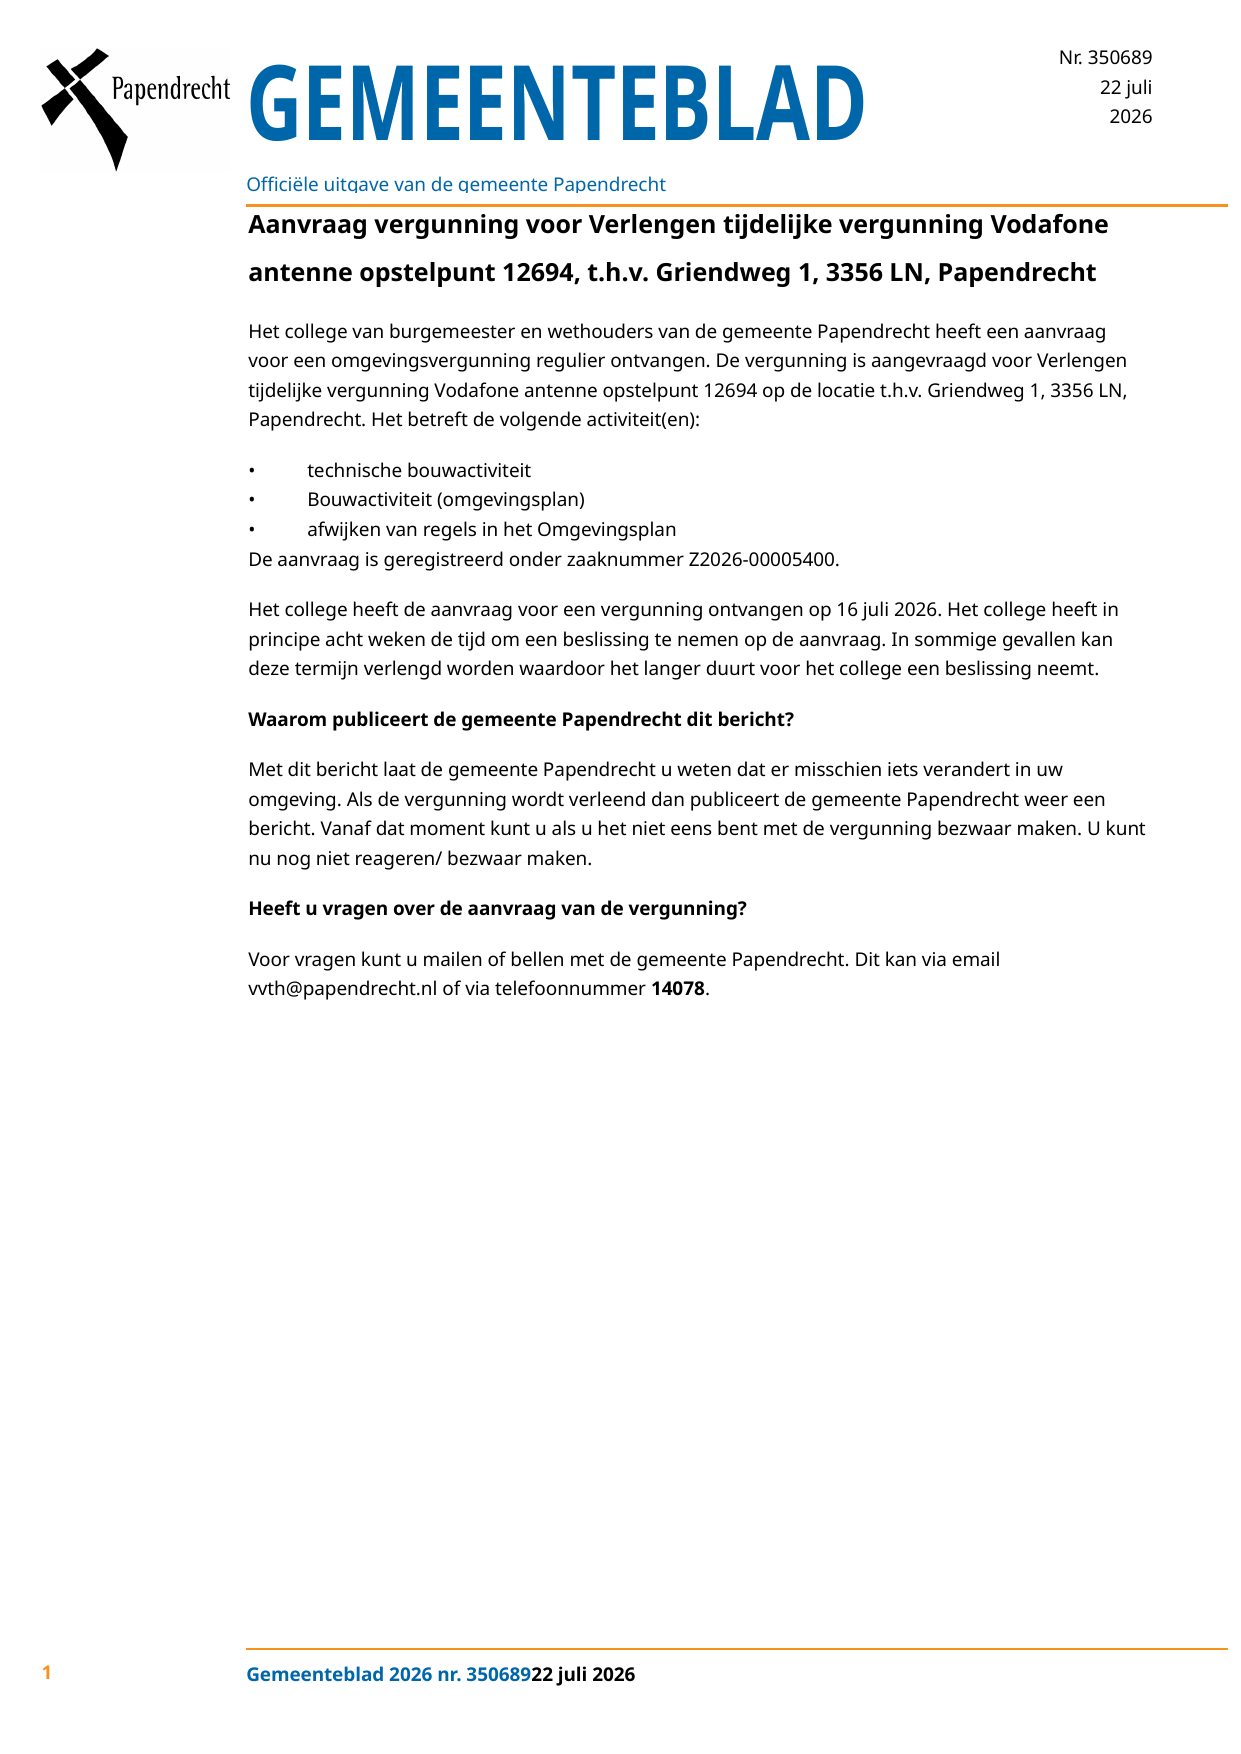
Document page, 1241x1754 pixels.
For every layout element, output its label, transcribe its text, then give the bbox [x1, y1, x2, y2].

text Heeft u vragen over de aanvraag van de vergunning? [248, 895, 1152, 921]
text Met dit bericht laat de gemeente Papendrecht u weten dat er misschien iets verandert in uw omgeving. Als de vergunning wordt verleend dan publiceert de gemeente Papendrecht weer een bericht. Vanaf dat moment kunt u als u het niet eens bent met de vergunning bezwaar maken. U kunt nu nog niet reageren/ bezwaar maken. [248, 756, 1152, 871]
list Bouwactiviteit (omgevingsplan) [248, 487, 1152, 512]
text Het college van burgemeester en wethouders van de gemeente Papendrecht heeft een aanvraag voor een omgevingsvergunning regulier ontvangen. De vergunning is aangevraagd voor Verlengen tijdelijke vergunning Vodafone antenne opstelpunt 12694 op de locatie t.h.v. Griendweg 1, 3356 LN, Papendrecht. Het betreft de volgende activiteit(en): [248, 318, 1152, 432]
list technische bouwactiviteit [248, 457, 1152, 483]
text Voor vragen kunt u mailen of bellen met de gemeente Papendrecht. Dit kan via email vvth@papendrecht.nl of via telefoonnummer 14078. [248, 946, 1152, 1001]
text Waarom publiceert de gemeente Papendrecht dit bericht? [248, 706, 1152, 732]
list afwijken van regels in het Omgevingsplan [248, 516, 1152, 542]
picture [41, 47, 231, 172]
text Aanvraag vergunning voor Verlengen tijdelijke vergunning Vodafone antenne opstelpunt 12694, t.h.v. Griendweg 1, 3356 LN, Papendrecht [248, 207, 1152, 288]
text De aanvraag is geregistreerd onder zaaknummer Z2026-00005400. [248, 546, 1152, 572]
text Het college heeft de aanvraag voor een vergunning ontvangen op 16 juli 2026. Het college heeft in principe acht weken de tijd om een beslissing te nemen op de aanvraag. In sommige gevallen kan deze termijn verlengd worden waardoor het langer duurt voor het college een beslissing neemt. [248, 596, 1152, 681]
